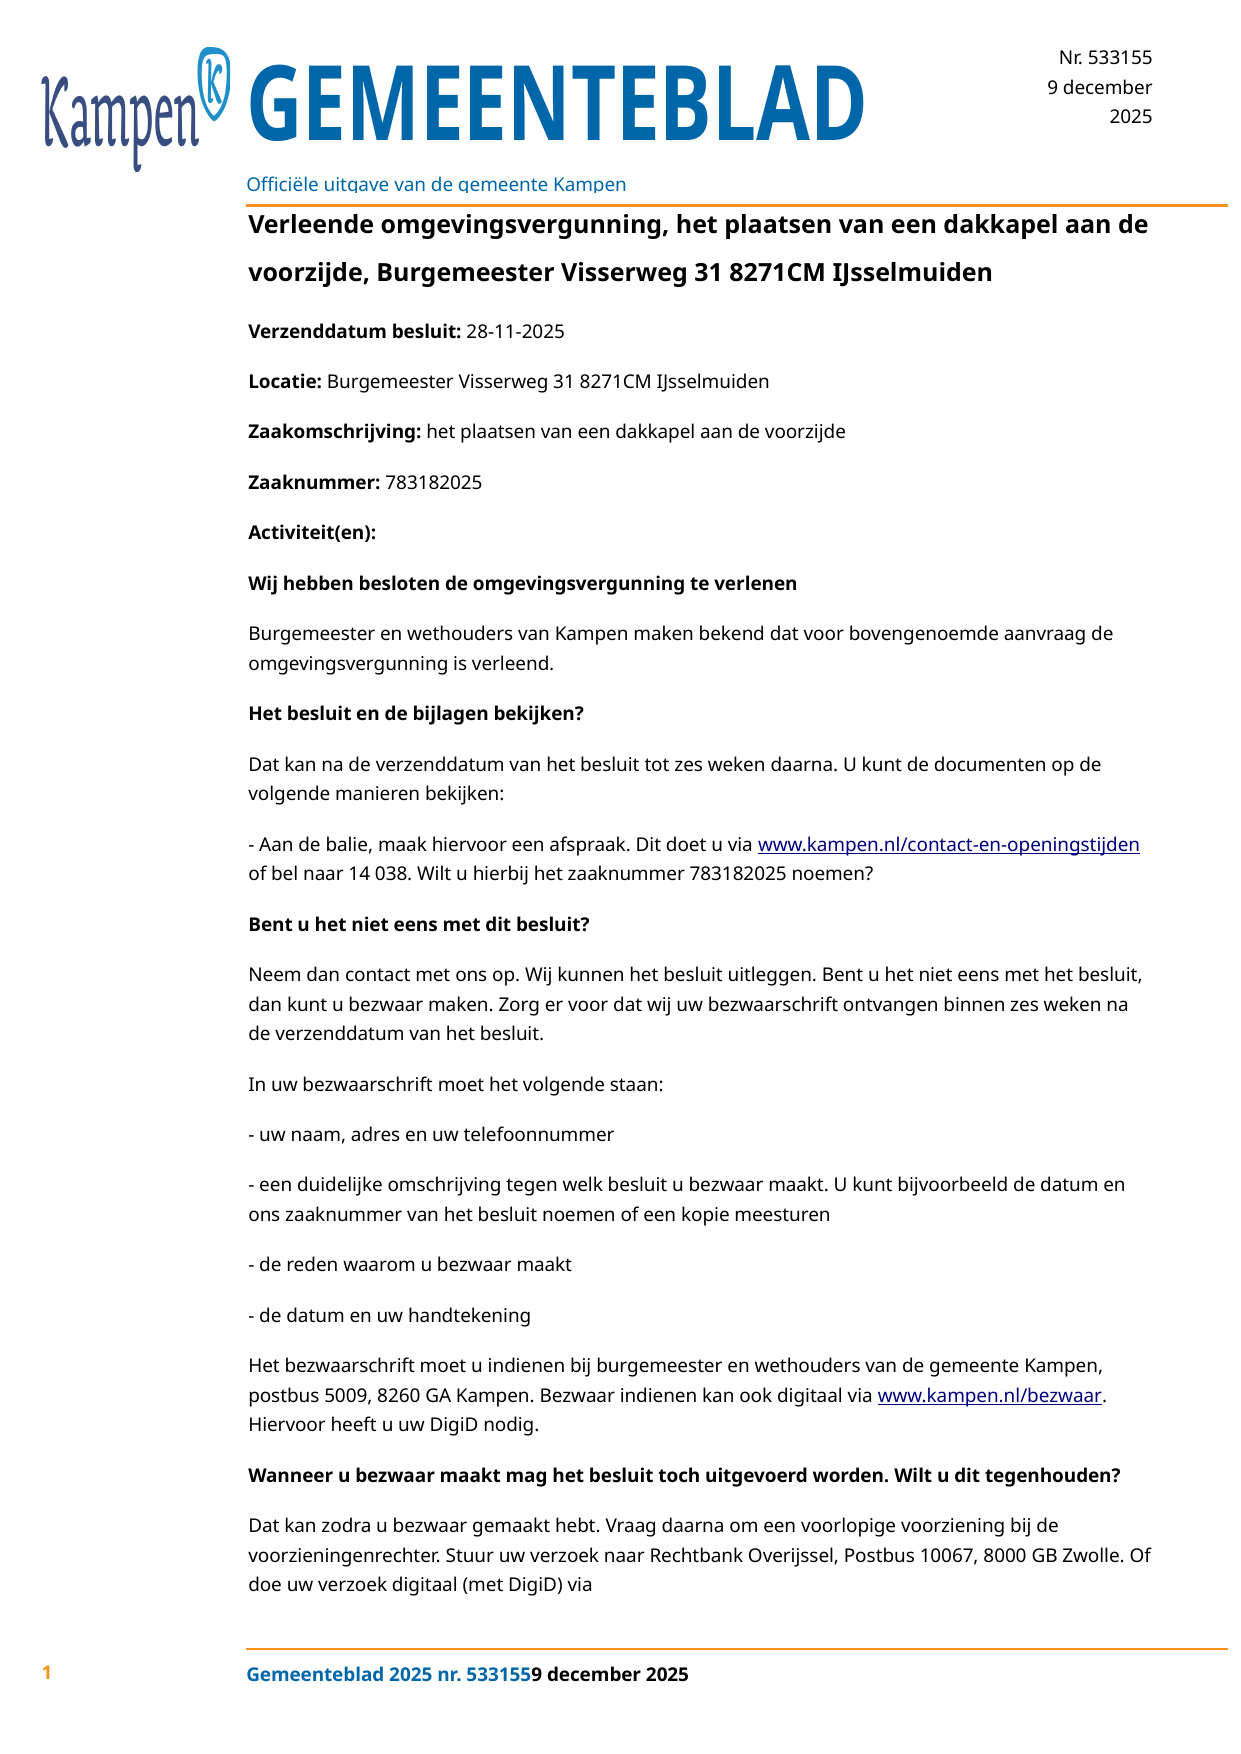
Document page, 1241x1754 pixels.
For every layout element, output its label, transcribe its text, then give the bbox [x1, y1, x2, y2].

text Zaaknummer: 783182025 [248, 469, 1152, 495]
text Bent u het niet eens met dit besluit? [248, 911, 1152, 937]
text Burgemeester en wethouders van Kampen maken bekend dat voor bovengenoemde aanvraag de omgevingsvergunning is verleend. [248, 620, 1152, 676]
text In uw bezwaarschrift moet het volgende staan: [248, 1071, 1152, 1097]
text - een duidelijke omschrijving tegen welk besluit u bezwaar maakt. U kunt bijvoorbeeld de datum en ons zaaknummer van het besluit noemen of een kopie meesturen [248, 1172, 1152, 1227]
text Wanneer u bezwaar maakt mag het besluit toch uitgevoerd worden. Wilt u dit tegenhouden? [248, 1462, 1152, 1488]
text - de datum en uw handtekening [248, 1302, 1152, 1328]
text Zaakomschrijving: het plaatsen van een dakkapel aan de voorzijde [248, 419, 1152, 444]
text Locatie: Burgemeester Visserweg 31 8271CM IJsselmuiden [248, 368, 1152, 394]
text Dat kan zodra u bezwaar gemaakt hebt. Vraag daarna om een voorlopige voorziening bij de voorzieningenrechter. Stuur uw verzoek naar Rechtbank Overijssel, Postbus 10067, 8000 GB Zwolle. Of doe uw verzoek digitaal (met DigiD) via [248, 1512, 1152, 1597]
text - Aan de balie, maak hiervoor een afspraak. Dit doet u via www.kampen.nl/contact-en-openingstijden of bel naar 14 038. Wilt u hierbij het zaaknummer 783182025 noemen? [248, 831, 1152, 886]
picture [41, 47, 231, 172]
text Dat kan na de verzenddatum van het besluit tot zes weken daarna. U kunt de documenten op de volgende manieren bekijken: [248, 751, 1152, 806]
text Het besluit en de bijlagen bekijken? [248, 700, 1152, 726]
text Activiteit(en): [248, 519, 1152, 545]
text Verzenddatum besluit: 28-11-2025 [248, 318, 1152, 344]
text Het bezwaarschrift moet u indienen bij burgemeester en wethouders van de gemeente Kampen, postbus 5009, 8260 GA Kampen. Bezwaar indienen kan ook digitaal via www.kampen.nl/bezwaar. Hiervoor heeft u uw DigiD nodig. [248, 1352, 1152, 1437]
text Wij hebben besloten de omgevingsvergunning te verlenen [248, 570, 1152, 596]
text Neem dan contact met ons op. Wij kunnen het besluit uitleggen. Bent u het niet eens met het besluit, dan kunt u bezwaar maken. Zorg er voor dat wij uw bezwaarschrift ontvangen binnen zes weken na de verzenddatum van het besluit. [248, 961, 1152, 1046]
text Verleende omgevingsvergunning, het plaatsen van een dakkapel aan de voorzijde, Burgemeester Visserweg 31 8271CM IJsselmuiden [248, 207, 1152, 288]
text - uw naam, adres en uw telefoonnummer [248, 1121, 1152, 1147]
text - de reden waarom u bezwaar maakt [248, 1252, 1152, 1277]
